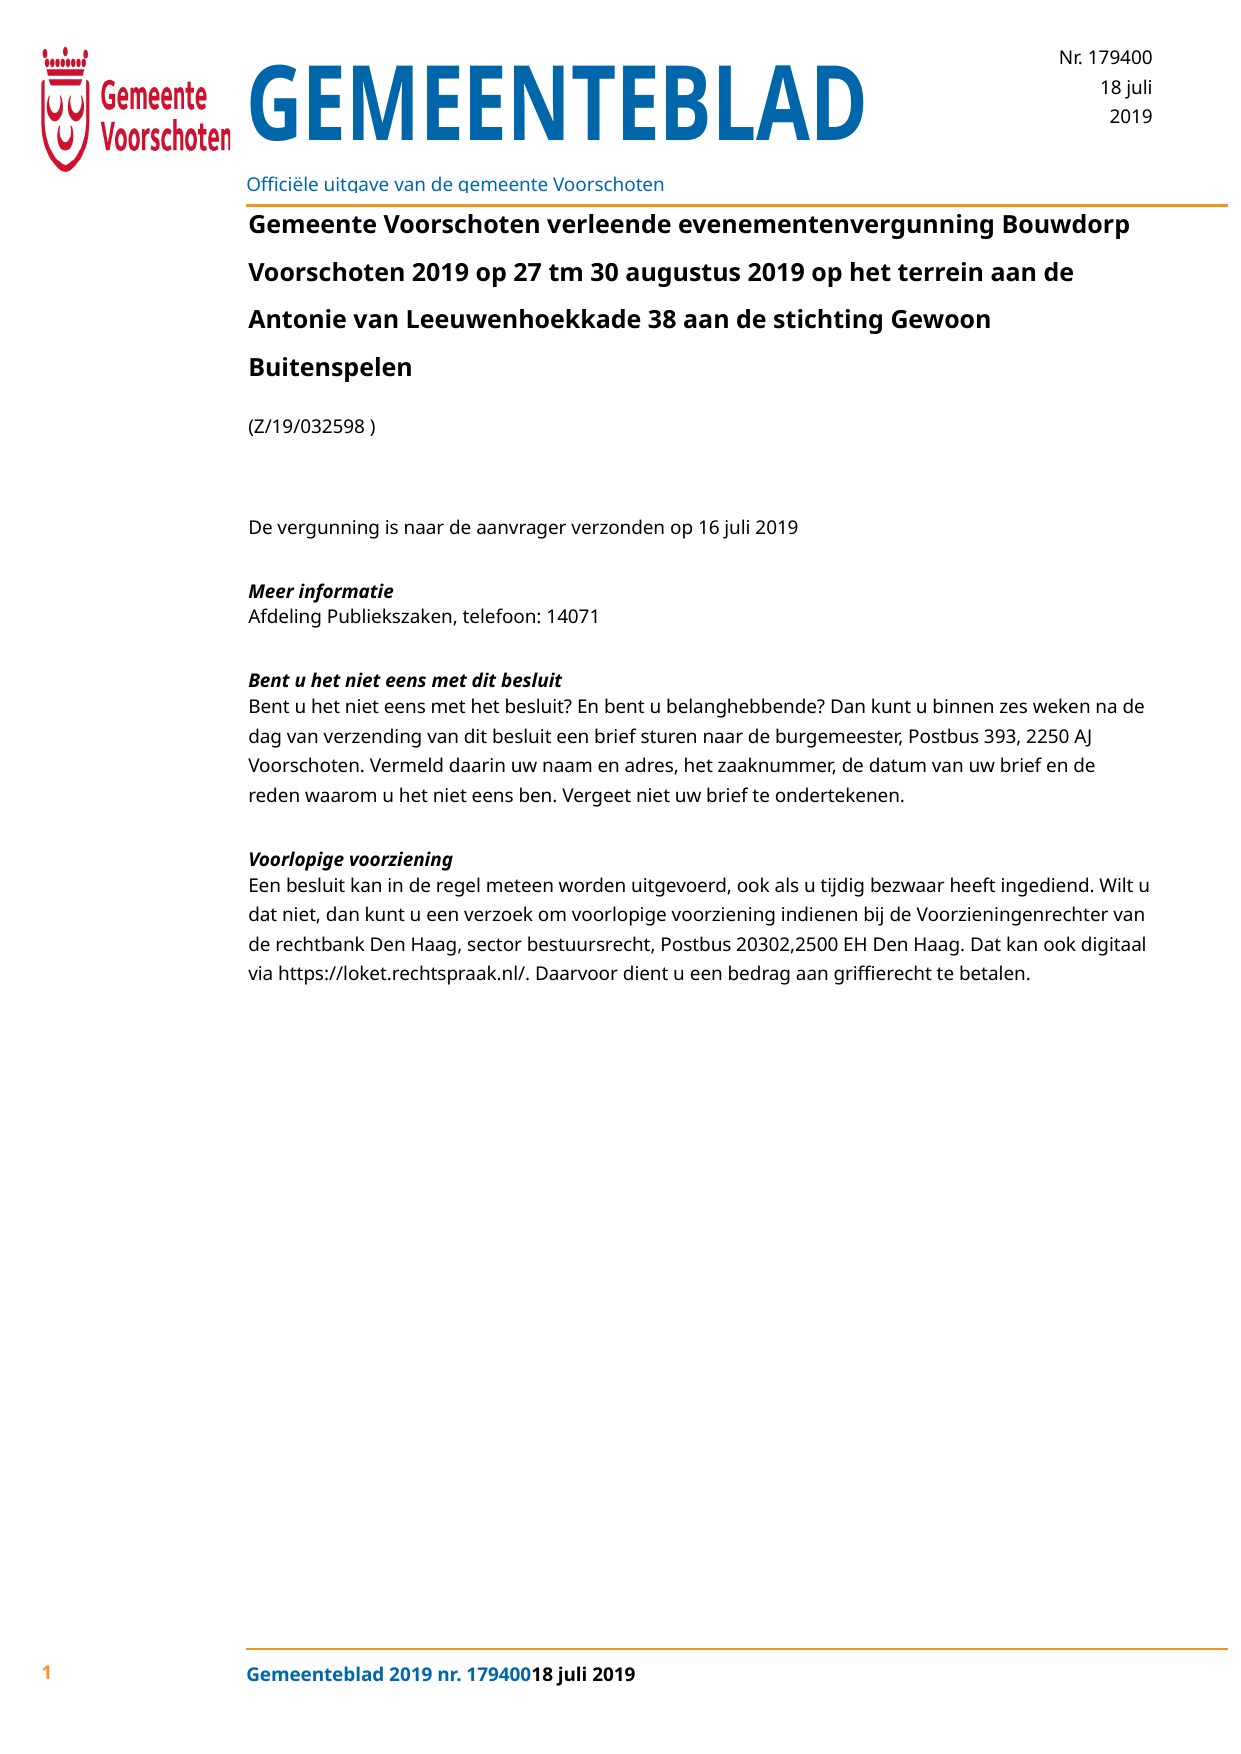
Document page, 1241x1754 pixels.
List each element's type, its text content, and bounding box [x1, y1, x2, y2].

text De vergunning is naar de aanvrager verzonden op 16 juli 2019 [248, 514, 1152, 540]
text (Z/19/032598 ) [248, 413, 1152, 439]
text Bent u het niet eens met dit besluit [248, 668, 1152, 693]
picture [41, 47, 231, 172]
text Bent u het niet eens met het besluit? En bent u belanghebbende? Dan kunt u binnen zes weken na de dag van verzending van dit besluit een brief sturen naar de burgemeester, Postbus 393, 2250 AJ Voorschoten. Vermeld daarin uw naam en adres, het zaaknummer, de datum van uw brief en de reden waarom u het niet eens ben. Vergeet niet uw brief te ondertekenen. [248, 693, 1152, 808]
text Meer informatie [248, 578, 1152, 604]
text Gemeente Voorschoten verleende evenementenvergunning Bouwdorp Voorschoten 2019 op 27 tm 30 augustus 2019 op het terrein aan de Antonie van Leeuwenhoekkade 38 aan de stichting Gewoon Buitenspelen [248, 207, 1152, 384]
text Een besluit kan in de regel meteen worden uitgevoerd, ook als u tijdig bezwaar heeft ingediend. Wilt u dat niet, dan kunt u een verzoek om voorlopige voorziening indienen bij de Voorzieningenrechter van de rechtbank Den Haag, sector bestuursrecht, Postbus 20302,2500 EH Den Haag. Dat kan ook digitaal via https://loket.rechtspraak.nl/. Daarvoor dient u een bedrag aan griffierecht te betalen. [248, 872, 1152, 986]
text Voorlopige voorziening [248, 846, 1152, 872]
text Afdeling Publiekszaken, telefoon: 14071 [248, 604, 1152, 629]
